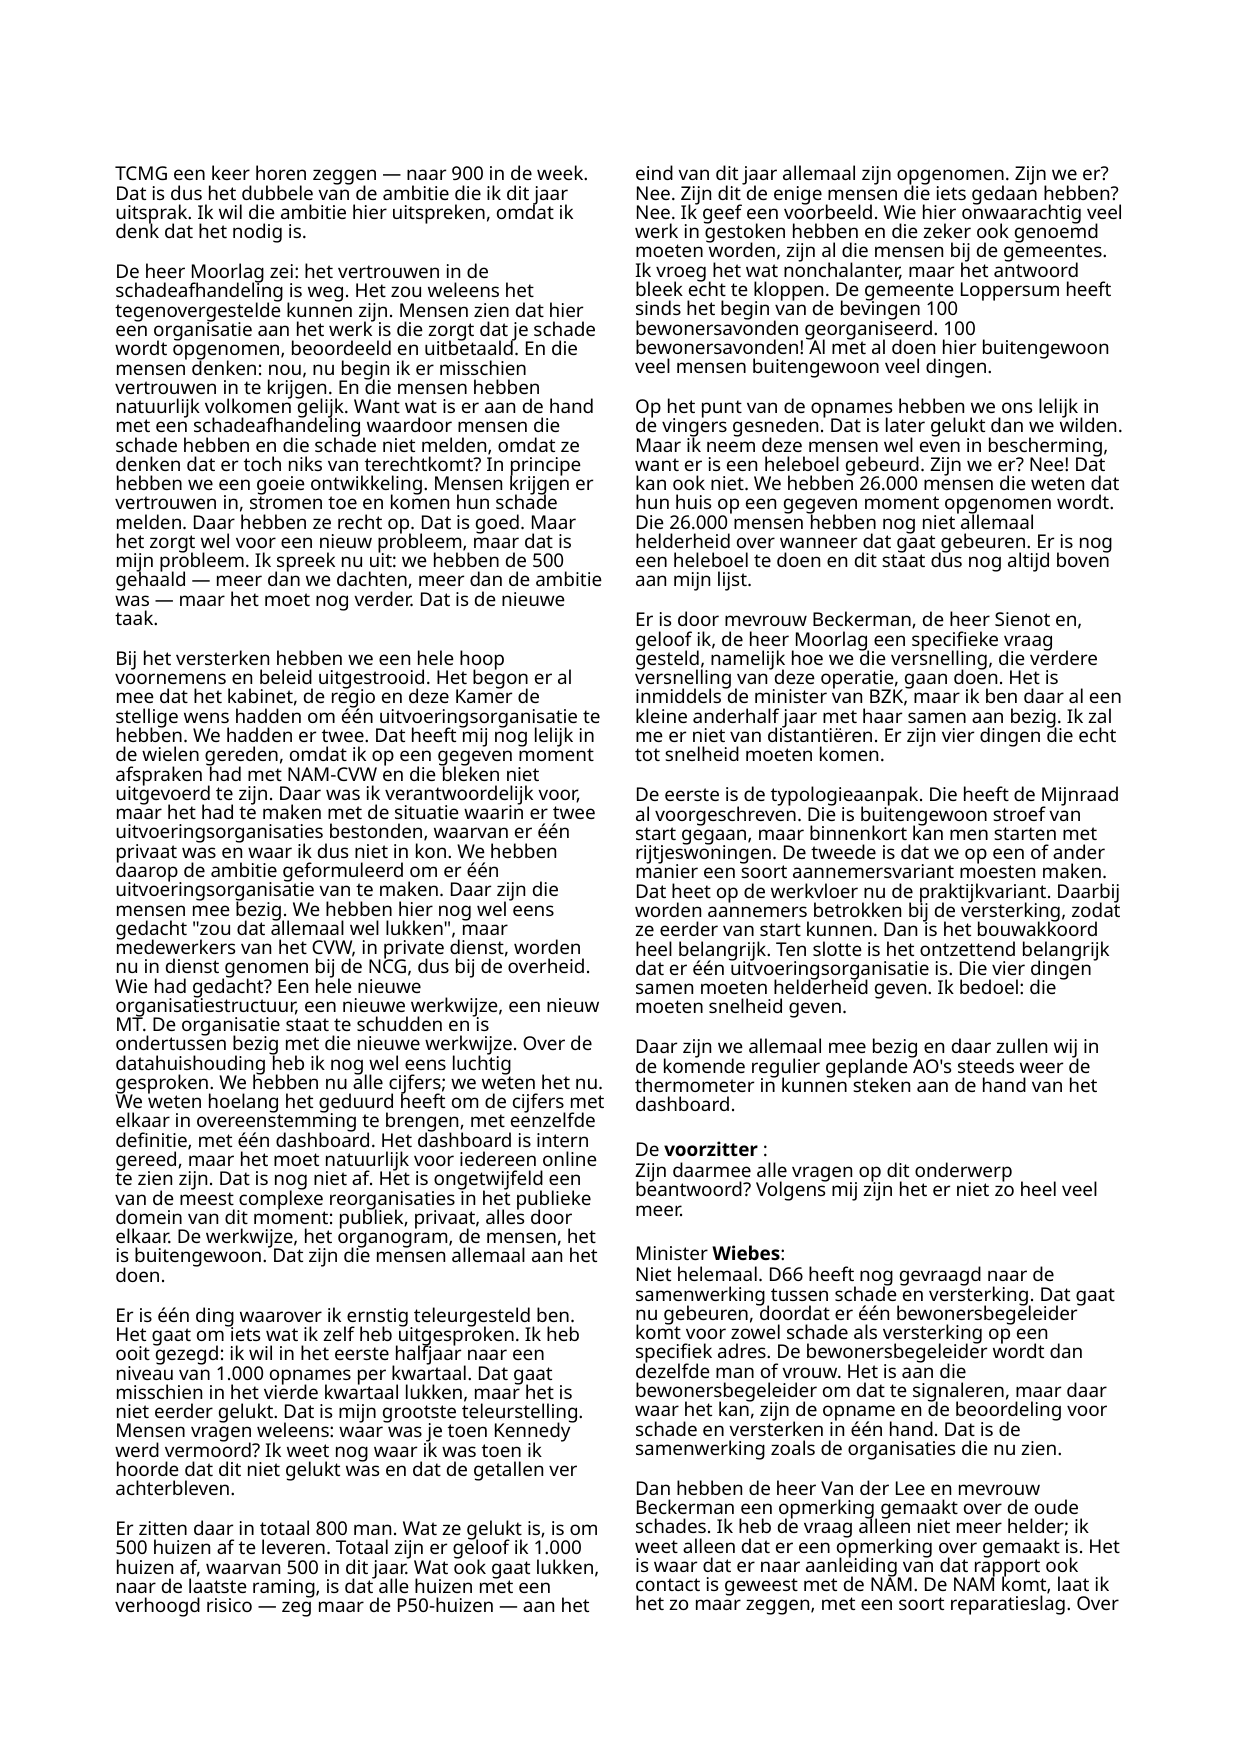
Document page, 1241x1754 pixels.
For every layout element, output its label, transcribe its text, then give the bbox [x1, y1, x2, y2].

text De voorzitter : [635, 1136, 1125, 1162]
text De eerste is de typologieaanpak. Die heeft de Mijnraad al voorgeschreven. Die is buitengewoon stroef van start gegaan, maar binnenkort kan men starten met rijtjeswoningen. De tweede is dat we op een of ander manier een soort aannemersvariant moesten maken. Dat heet op de werkvloer nu de praktijkvariant. Daarbij worden aannemers betrokken bij de versterking, zodat ze eerder van start kunnen. Dan is het bouwakkoord heel belangrijk. Ten slotte is het ontzettend belangrijk dat er één uitvoeringsorganisatie is. Die vier dingen samen moeten helderheid geven. Ik bedoel: die moeten snelheid geven. [635, 786, 1125, 1018]
text Zijn daarmee alle vragen op dit onderwerp beantwoord? Volgens mij zijn het er niet zo heel veel meer. [635, 1162, 1125, 1220]
text Daar zijn we allemaal mee bezig en daar zullen wij in de komende regulier geplande AO's steeds weer de thermometer in kunnen steken aan de hand van het dashboard. [635, 1038, 1125, 1115]
text TCMG een keer horen zeggen — naar 900 in de week. Dat is dus het dubbele van de ambitie die ik dit jaar uitsprak. Ik wil die ambitie hier uitspreken, omdat ik denk dat het nodig is. [115, 165, 605, 242]
text Niet helemaal. D66 heeft nog gevraagd naar de samenwerking tussen schade en versterking. Dat gaat nu gebeuren, doordat er één bewonersbegeleider komt voor zowel schade als versterking op een specifiek adres. De bewonersbegeleider wordt dan dezelfde man of vrouw. Het is aan die bewonersbegeleider om dat te signaleren, maar daar waar het kan, zijn de opname en de beoordeling voor schade en versterken in één hand. Dat is de samenwerking zoals de organisaties die nu zien. [635, 1266, 1125, 1459]
text eind van dit jaar allemaal zijn opgenomen. Zijn we er? Nee. Zijn dit de enige mensen die iets gedaan hebben? Nee. Ik geef een voorbeeld. Wie hier onwaarachtig veel werk in gestoken hebben en die zeker ook genoemd moeten worden, zijn al die mensen bij de gemeentes. Ik vroeg het wat nonchalanter, maar het antwoord bleek echt te kloppen. De gemeente Loppersum heeft sinds het begin van de bevingen 100 bewonersavonden georganiseerd. 100 bewonersavonden! Al met al doen hier buitengewoon veel mensen buitengewoon veel dingen. [635, 165, 1125, 377]
text Dan hebben de heer Van der Lee en mevrouw Beckerman een opmerking gemaakt over de oude schades. Ik heb de vraag alleen niet meer helder; ik weet alleen dat er een opmerking over gemaakt is. Het is waar dat er naar aanleiding van dat rapport ook contact is geweest met de NAM. De NAM komt, laat ik het zo maar zeggen, met een soort reparatieslag. Over [635, 1480, 1125, 1615]
text Er zitten daar in totaal 800 man. Wat ze gelukt is, is om 500 huizen af te leveren. Totaal zijn er geloof ik 1.000 huizen af, waarvan 500 in dit jaar. Wat ook gaat lukken, naar de laatste raming, is dat alle huizen met een verhoogd risico — zeg maar de P50-huizen — aan het [115, 1520, 605, 1616]
text Er is één ding waarover ik ernstig teleurgesteld ben. Het gaat om iets wat ik zelf heb uitgesproken. Ik heb ooit gezegd: ik wil in het eerste halfjaar naar een niveau van 1.000 opnames per kwartaal. Dat gaat misschien in het vierde kwartaal lukken, maar het is niet eerder gelukt. Dat is mijn grootste teleurstelling. Mensen vragen weleens: waar was je toen Kennedy werd vermoord? Ik weet nog waar ik was toen ik hoorde dat dit niet gelukt was en dat de getallen ver achterbleven. [115, 1307, 605, 1499]
text Op het punt van de opnames hebben we ons lelijk in de vingers gesneden. Dat is later gelukt dan we wilden. Maar ik neem deze mensen wel even in bescherming, want er is een heleboel gebeurd. Zijn we er? Nee! Dat kan ook niet. We hebben 26.000 mensen die weten dat hun huis op een gegeven moment opgenomen wordt. Die 26.000 mensen hebben nog niet allemaal helderheid over wanneer dat gaat gebeuren. Er is nog een heleboel te doen en dit staat dus nog altijd boven aan mijn lijst. [635, 398, 1125, 591]
text De heer Moorlag zei: het vertrouwen in de schadeafhandeling is weg. Het zou weleens het tegenovergestelde kunnen zijn. Mensen zien dat hier een organisatie aan het werk is die zorgt dat je schade wordt opgenomen, beoordeeld en uitbetaald. En die mensen denken: nou, nu begin ik er misschien vertrouwen in te krijgen. En die mensen hebben natuurlijk volkomen gelijk. Want wat is er aan de hand met een schadeafhandeling waardoor mensen die schade hebben en die schade niet melden, omdat ze denken dat er toch niks van terechtkomt? In principe hebben we een goeie ontwikkeling. Mensen krijgen er vertrouwen in, stromen toe en komen hun schade melden. Daar hebben ze recht op. Dat is goed. Maar het zorgt wel voor een nieuw probleem, maar dat is mijn probleem. Ik spreek nu uit: we hebben de 500 gehaald — meer dan we dachten, meer dan de ambitie was — maar het moet nog verder. Dat is de nieuwe taak. [115, 263, 605, 629]
text Minister Wiebes: [635, 1241, 1125, 1266]
text Er is door mevrouw Beckerman, de heer Sienot en, geloof ik, de heer Moorlag een specifieke vraag gesteld, namelijk hoe we die versnelling, die verdere versnelling van deze operatie, gaan doen. Het is inmiddels de minister van BZK, maar ik ben daar al een kleine anderhalf jaar met haar samen aan bezig. Ik zal me er niet van distantiëren. Er zijn vier dingen die echt tot snelheid moeten komen. [635, 611, 1125, 766]
text Bij het versterken hebben we een hele hoop voornemens en beleid uitgestrooid. Het begon er al mee dat het kabinet, de regio en deze Kamer de stellige wens hadden om één uitvoeringsorganisatie te hebben. We hadden er twee. Dat heeft mij nog lelijk in de wielen gereden, omdat ik op een gegeven moment afspraken had met NAM-CVW en die bleken niet uitgevoerd te zijn. Daar was ik verantwoordelijk voor, maar het had te maken met de situatie waarin er twee uitvoeringsorganisaties bestonden, waarvan er één privaat was en waar ik dus niet in kon. We hebben daarop de ambitie geformuleerd om er één uitvoeringsorganisatie van te maken. Daar zijn die mensen mee bezig. We hebben hier nog wel eens gedacht "zou dat allemaal wel lukken", maar medewerkers van het CVW, in private dienst, worden nu in dienst genomen bij de NCG, dus bij de overheid. Wie had gedacht? Een hele nieuwe organisatiestructuur, een nieuwe werkwijze, een nieuw MT. De organisatie staat te schudden en is ondertussen bezig met die nieuwe werkwijze. Over de datahuishouding heb ik nog wel eens luchtig gesproken. We hebben nu alle cijfers; we weten het nu. We weten hoelang het geduurd heeft om de cijfers met elkaar in overeenstemming te brengen, met eenzelfde definitie, met één dashboard. Het dashboard is intern gereed, maar het moet natuurlijk voor iedereen online te zien zijn. Dat is nog niet af. Het is ongetwijfeld een van de meest complexe reorganisaties in het publieke domein van dit moment: publiek, privaat, alles door elkaar. De werkwijze, het organogram, de mensen, het is buitengewoon. Dat zijn die mensen allemaal aan het doen. [115, 650, 605, 1286]
